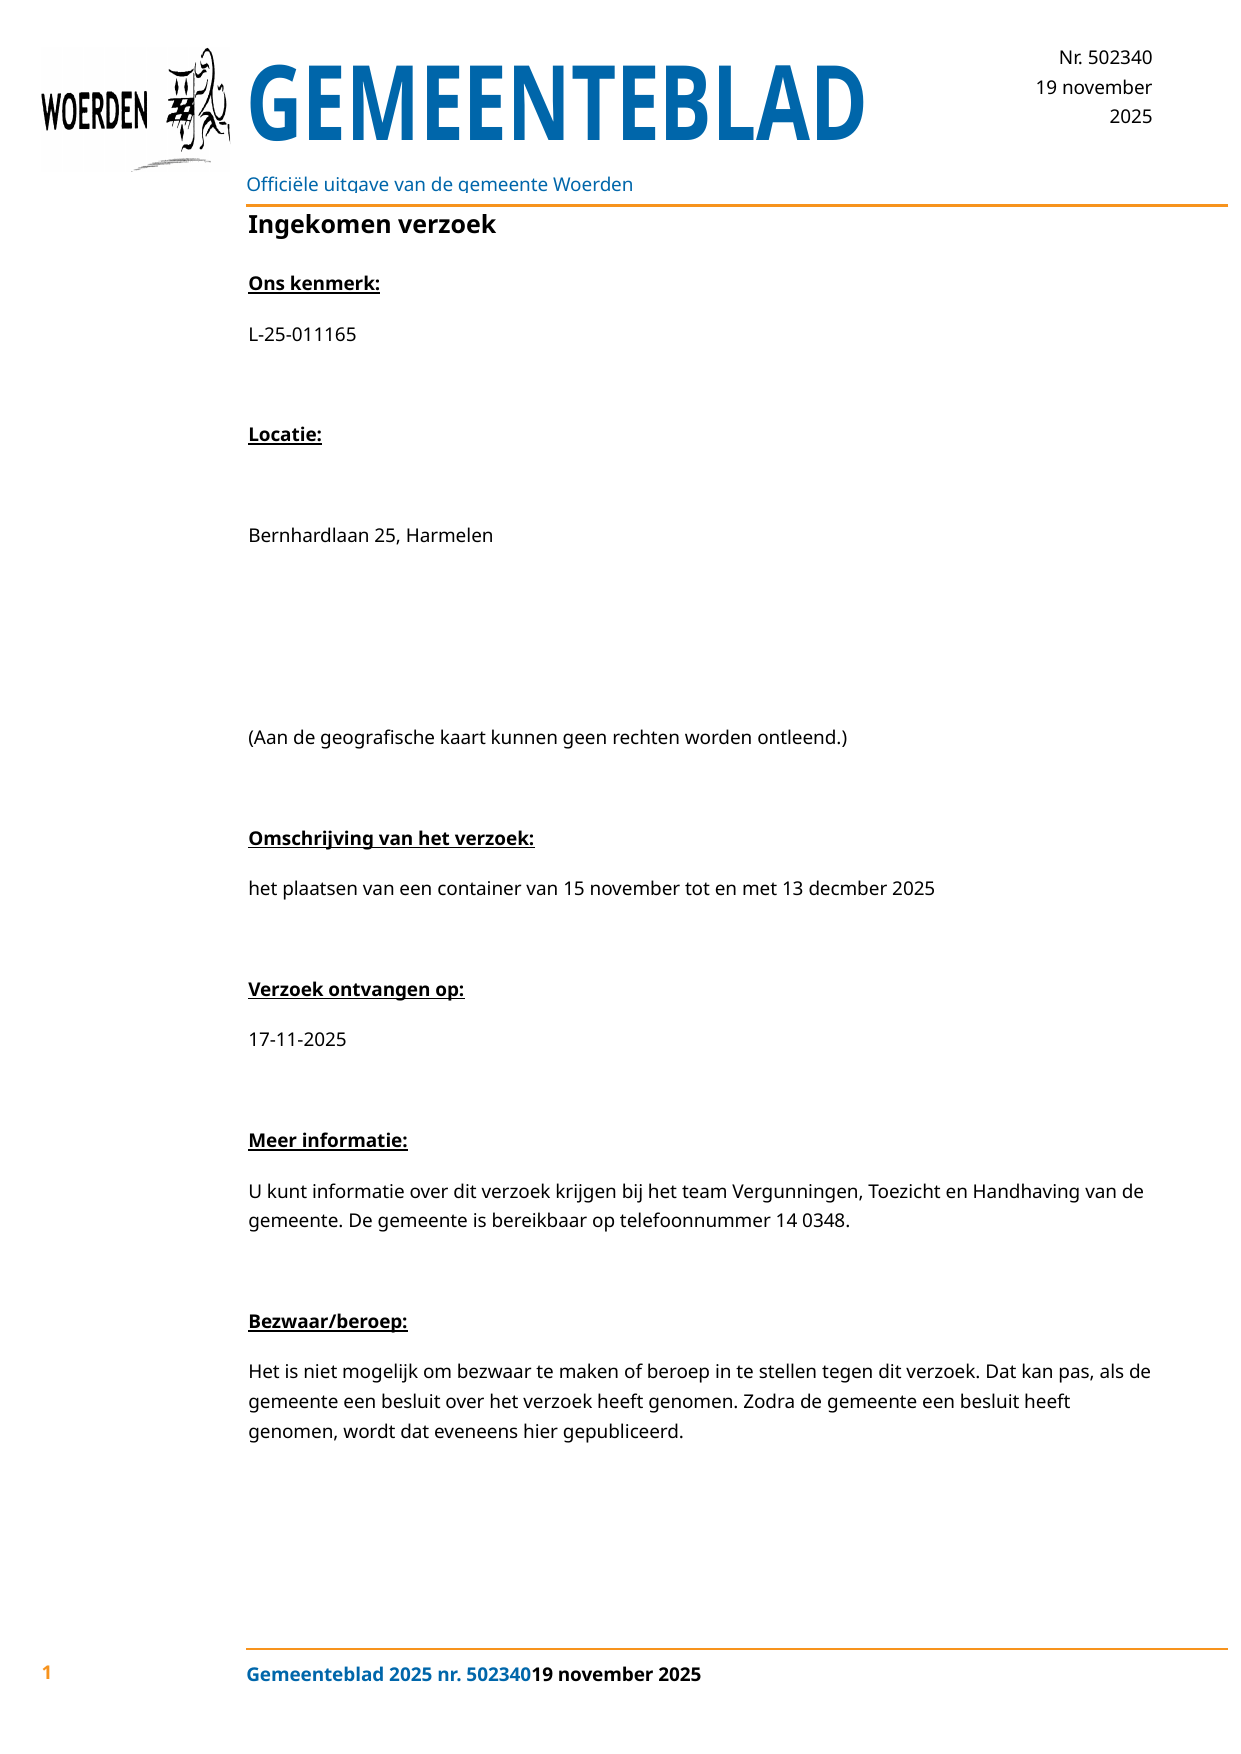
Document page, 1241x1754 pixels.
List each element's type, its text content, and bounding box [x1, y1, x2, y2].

text Bezwaar/beroep: [248, 1308, 1152, 1334]
text Omschrijving van het verzoek: [248, 825, 1152, 851]
text L-25-011165 [248, 321, 1152, 346]
text Verzoek ontvangen op: [248, 976, 1152, 1002]
text het plaatsen van een container van 15 november tot en met 13 decmber 2025 [248, 875, 1152, 901]
text 17-11-2025 [248, 1027, 1152, 1052]
text U kunt informatie over dit verzoek krijgen bij het team Vergunningen, Toezicht en Handhaving van de gemeente. De gemeente is bereikbaar op telefoonnummer 14 0348. [248, 1178, 1152, 1233]
text Ingekomen verzoek [248, 207, 1152, 241]
text (Aan de geografische kaart kunnen geen rechten worden ontleend.) [248, 724, 1152, 750]
text Meer informatie: [248, 1127, 1152, 1153]
text Bernhardlaan 25, Harmelen [248, 522, 1152, 548]
picture [41, 47, 231, 172]
text Locatie: [248, 422, 1152, 447]
text Ons kenmerk: [248, 270, 1152, 296]
text Het is niet mogelijk om bezwaar te maken of beroep in te stellen tegen dit verzoek. Dat kan pas, als de gemeente een besluit over het verzoek heeft genomen. Zodra de gemeente een besluit heeft genomen, wordt dat eveneens hier gepubliceerd. [248, 1359, 1152, 1443]
